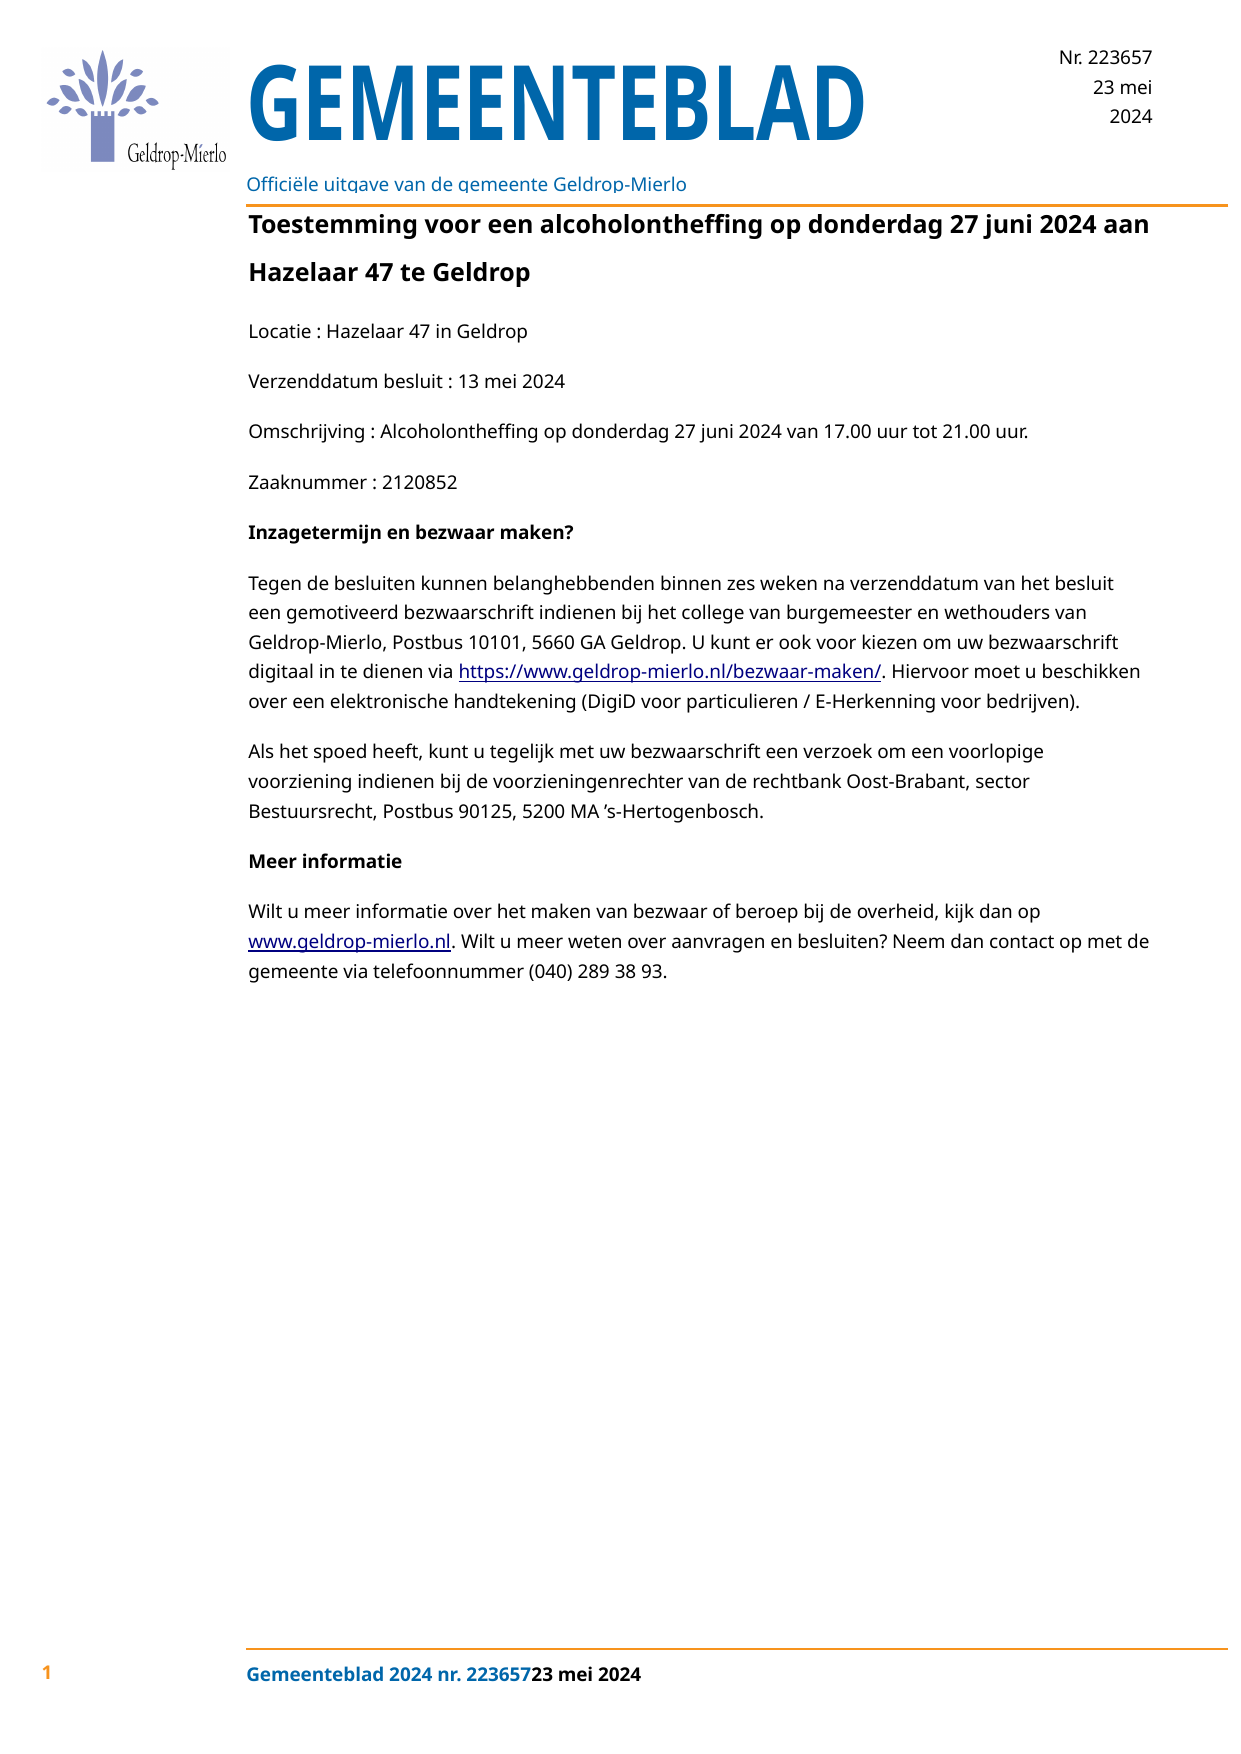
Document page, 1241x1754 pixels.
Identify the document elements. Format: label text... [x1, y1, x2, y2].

picture [41, 47, 231, 172]
text Omschrijving : Alcoholontheffing op donderdag 27 juni 2024 van 17.00 uur tot 21.00 uur. [248, 419, 1152, 444]
text Als het spoed heeft, kunt u tegelijk met uw bezwaarschrift een verzoek om een voorlopige voorziening indienen bij de voorzieningenrechter van de rechtbank Oost-Brabant, sector Bestuursrecht, Postbus 90125, 5200 MA ’s-Hertogenbosch. [248, 739, 1152, 824]
text Zaaknummer : 2120852 [248, 469, 1152, 495]
text Toestemming voor een alcoholontheffing op donderdag 27 juni 2024 aan Hazelaar 47 te Geldrop [248, 207, 1152, 288]
text Verzenddatum besluit : 13 mei 2024 [248, 368, 1152, 394]
text Tegen de besluiten kunnen belanghebbenden binnen zes weken na verzenddatum van het besluit een gemotiveerd bezwaarschrift indienen bij het college van burgemeester en wethouders van Geldrop-Mierlo, Postbus 10101, 5660 GA Geldrop. U kunt er ook voor kiezen om uw bezwaarschrift digitaal in te dienen via https://www.geldrop-mierlo.nl/bezwaar-maken/. Hiervoor moet u beschikken over een elektronische handtekening (DigiD voor particulieren / E-Herkenning voor bedrijven). [248, 570, 1152, 714]
text Meer informatie [248, 848, 1152, 874]
text Inzagetermijn en bezwaar maken? [248, 519, 1152, 545]
text Wilt u meer informatie over het maken van bezwaar of beroep bij de overheid, kijk dan op www.geldrop-mierlo.nl. Wilt u meer weten over aanvragen en besluiten? Neem dan contact op met de gemeente via telefoonnummer (040) 289 38 93. [248, 899, 1152, 984]
text Locatie : Hazelaar 47 in Geldrop [248, 318, 1152, 344]
